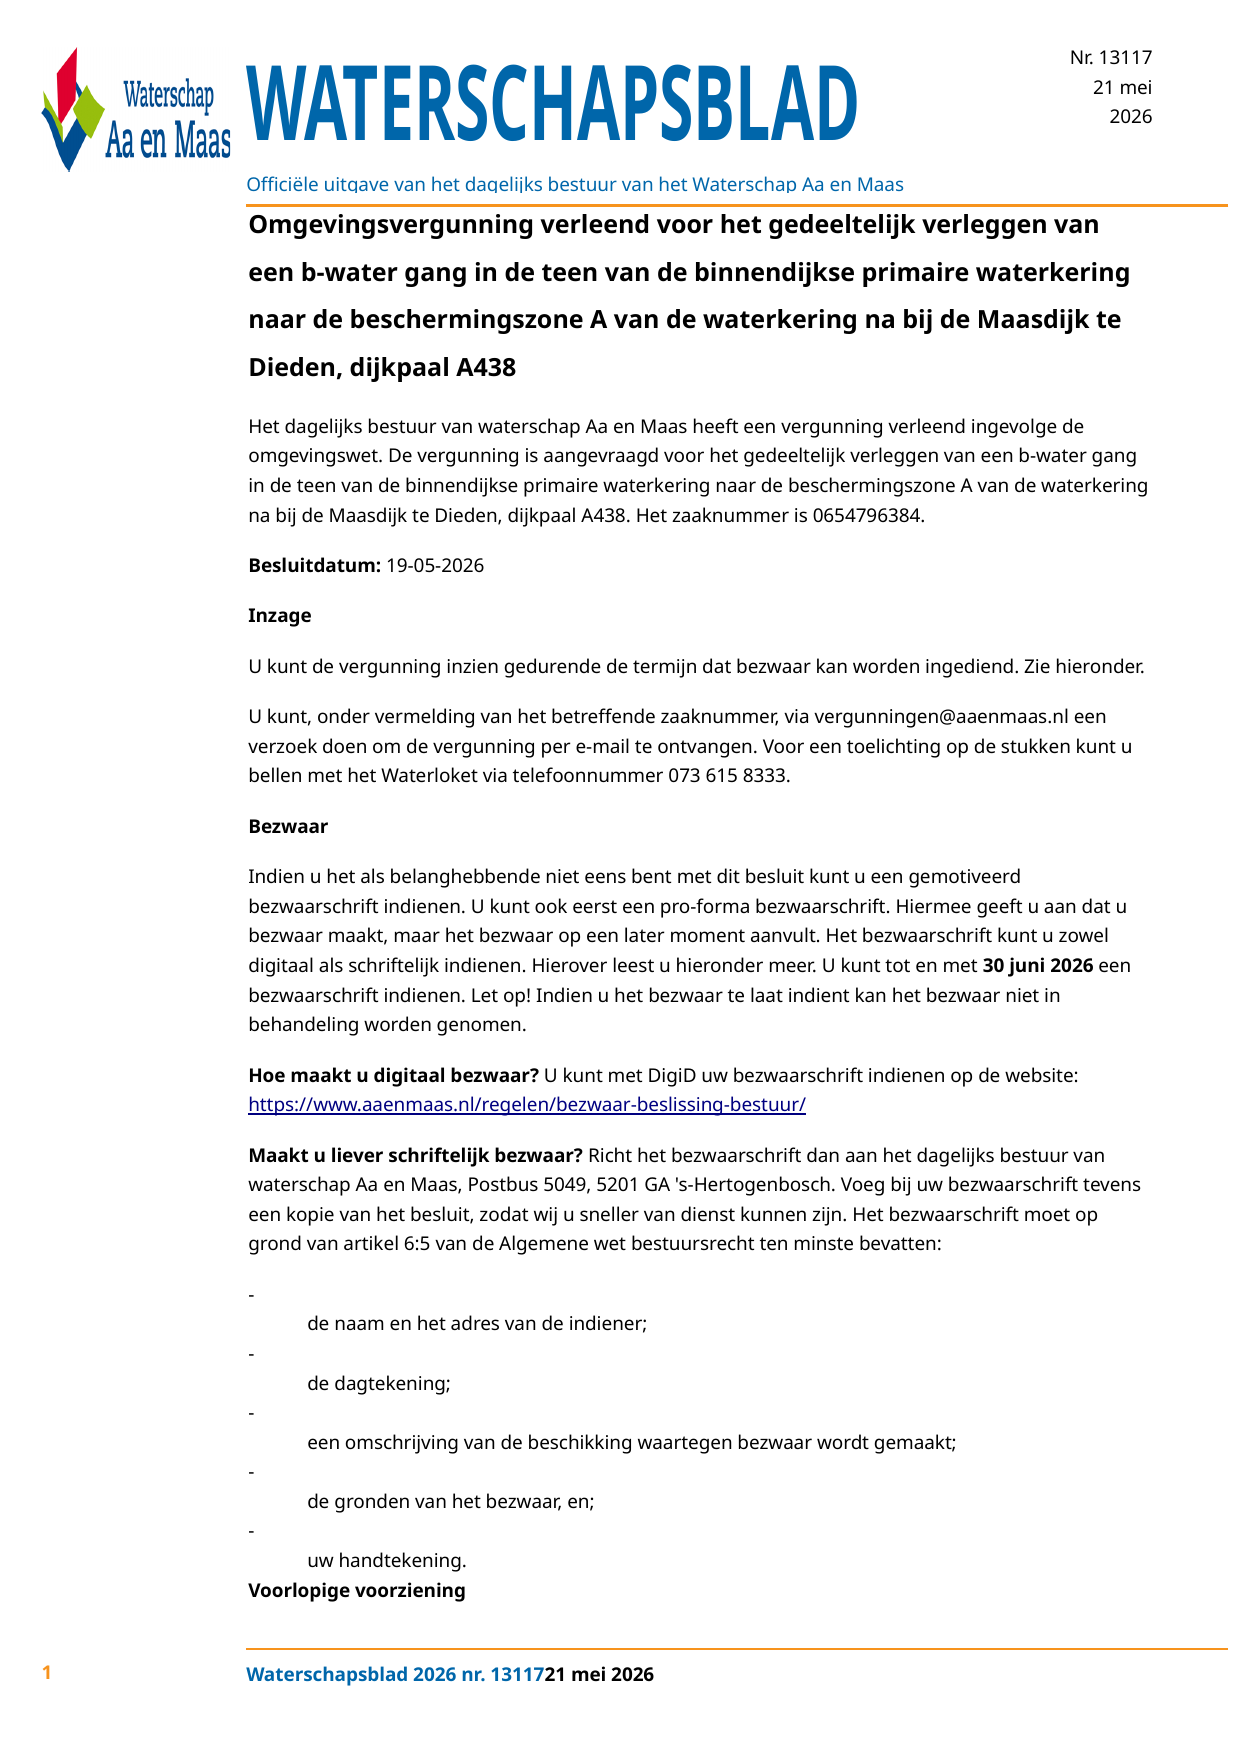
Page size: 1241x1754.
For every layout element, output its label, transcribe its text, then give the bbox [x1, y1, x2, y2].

text Het dagelijks bestuur van waterschap Aa en Maas heeft een vergunning verleend ingevolge de omgevingswet. De vergunning is aangevraagd voor het gedeeltelijk verleggen van een b-water gang in de teen van de binnendijkse primaire waterkering naar de beschermingszone A van de waterkering na bij de Maasdijk te Dieden, dijkpaal A438. Het zaaknummer is 0654796384. [248, 413, 1152, 528]
text Maakt u liever schriftelijk bezwaar? Richt het bezwaarschrift dan aan het dagelijks bestuur van waterschap Aa en Maas, Postbus 5049, 5201 GA 's-Hertogenbosch. Voeg bij uw bezwaarschrift tevens een kopie van het besluit, zodat wij u sneller van dienst kunnen zijn. Het bezwaarschrift moet op grond van artikel 6:5 van de Algemene wet bestuursrecht ten minste bevatten: [248, 1142, 1152, 1256]
text U kunt, onder vermelding van het betreffende zaaknummer, via vergunningen@aaenmaas.nl een verzoek doen om de vergunning per e-mail te ontvangen. Voor een toelichting op de stukken kunt u bellen met het Waterloket via telefoonnummer 073 615 8333. [248, 703, 1152, 788]
text Voorlopige voorziening [248, 1577, 1152, 1603]
text Hoe maakt u digitaal bezwaar? U kunt met DigiD uw bezwaarschrift indienen op de website: https://www.aaenmaas.nl/regelen/bezwaar-beslissing-bestuur/ [248, 1062, 1152, 1117]
text Besluitdatum: 19-05-2026 [248, 552, 1152, 578]
list een omschrijving van de beschikking waartegen bezwaar wordt gemaakt; [248, 1429, 1152, 1455]
text Omgevingsvergunning verleend voor het gedeeltelijk verleggen van een b-water gang in de teen van de binnendijkse primaire waterkering naar de beschermingszone A van de waterkering na bij de Maasdijk te Dieden, dijkpaal A438 [248, 207, 1152, 384]
text Bezwaar [248, 813, 1152, 839]
text U kunt de vergunning inzien gedurende de termijn dat bezwaar kan worden ingediend. Zie hieronder. [248, 653, 1152, 679]
list de naam en het adres van de indiener; [248, 1311, 1152, 1336]
list de gronden van het bezwaar, en; [248, 1488, 1152, 1514]
picture [41, 47, 231, 172]
list uw handtekening. [248, 1547, 1152, 1573]
text Inzage [248, 603, 1152, 628]
list de dagtekening; [248, 1370, 1152, 1396]
text Indien u het als belanghebbende niet eens bent met dit besluit kunt u een gemotiveerd bezwaarschrift indienen. U kunt ook eerst een pro-forma bezwaarschrift. Hiermee geeft u aan dat u bezwaar maakt, maar het bezwaar op een later moment aanvult. Het bezwaarschrift kunt u zowel digitaal als schriftelijk indienen. Hierover leest u hieronder meer. U kunt tot en met 30 juni 2026 een bezwaarschrift indienen. Let op! Indien u het bezwaar te laat indient kan het bezwaar niet in behandeling worden genomen. [248, 863, 1152, 1037]
